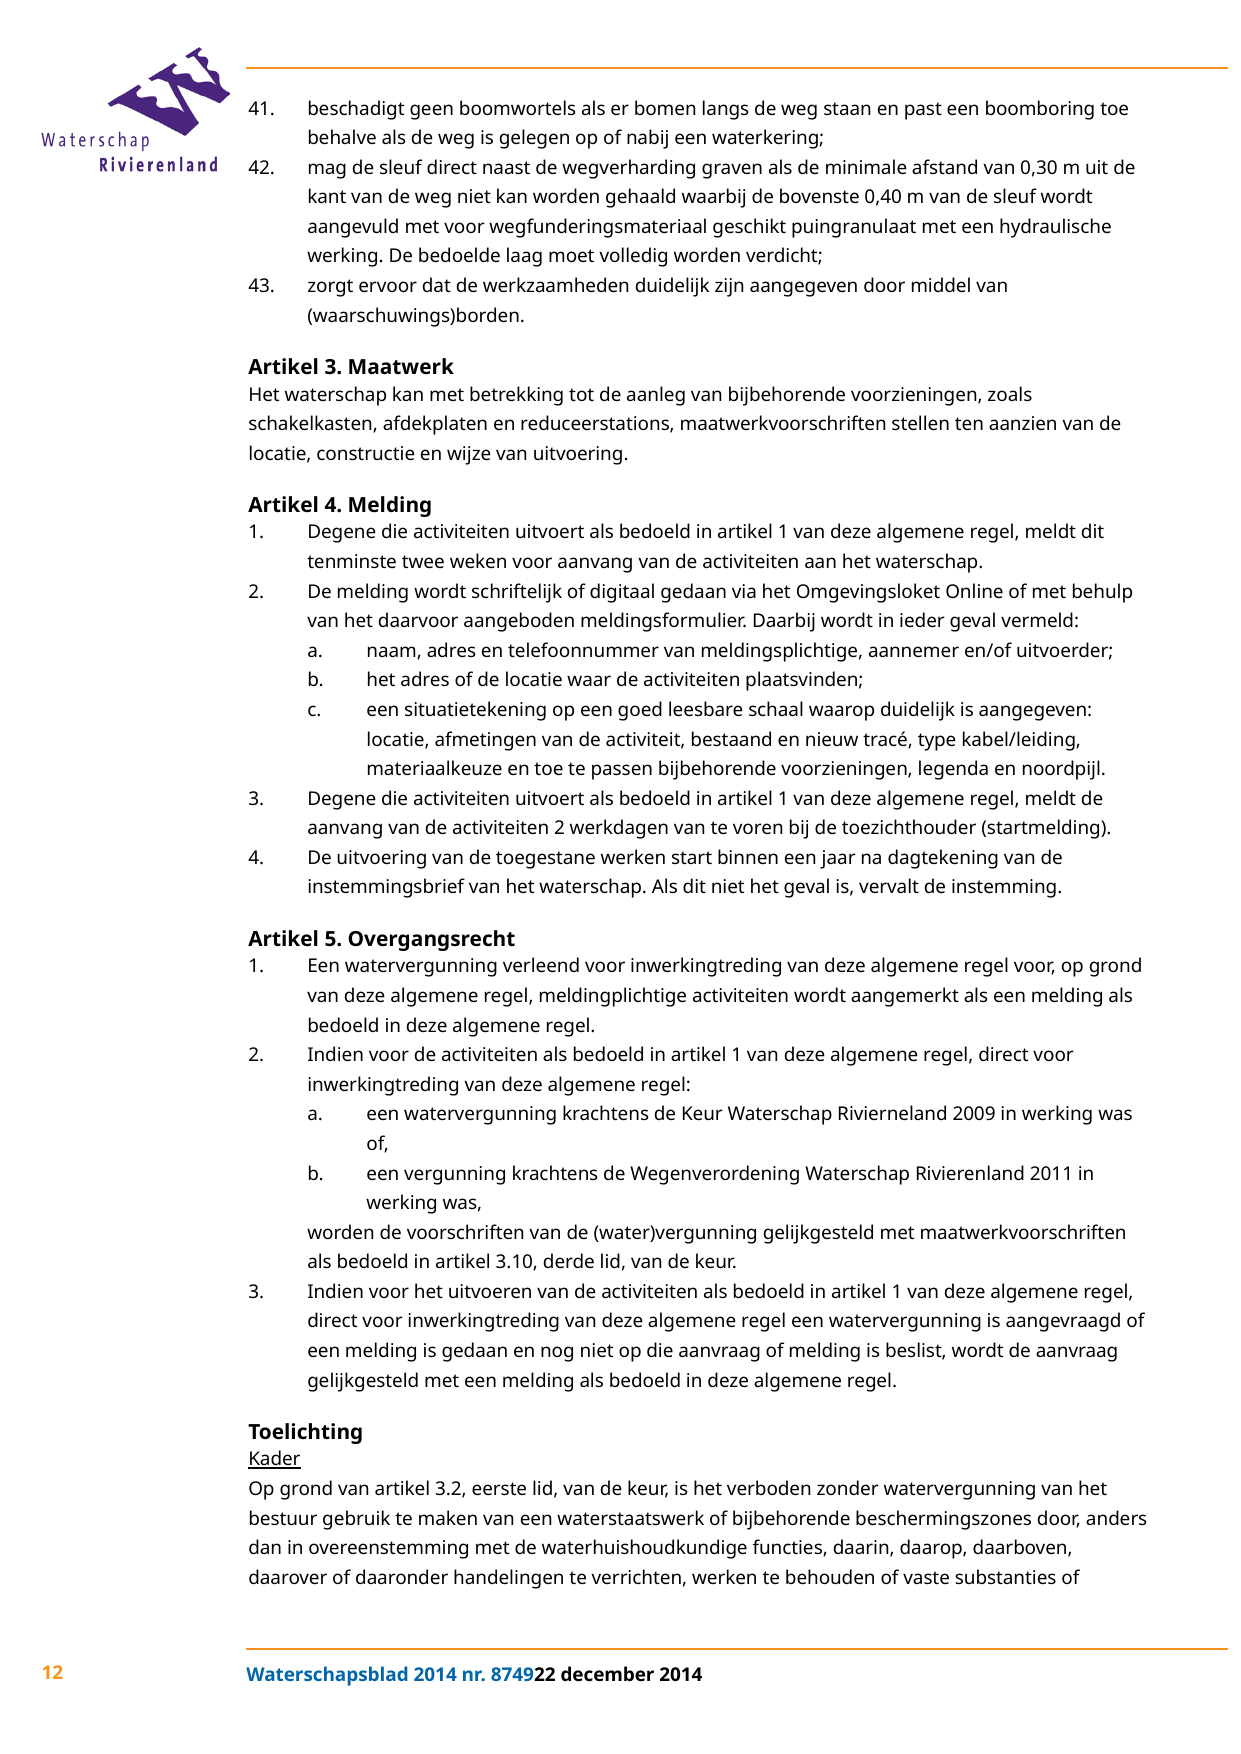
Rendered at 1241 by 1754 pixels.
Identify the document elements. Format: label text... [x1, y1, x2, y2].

list Degene die activiteiten uitvoert als bedoeld in artikel 1 van deze algemene regel, meldt dit tenminste twee weken voor aanvang van de activiteiten aan het waterschap. [248, 519, 1152, 574]
list Degene die activiteiten uitvoert als bedoeld in artikel 1 van deze algemene regel, meldt de aanvang van de activiteiten 2 werkdagen van te voren bij de toezichthouder (startmelding). [248, 785, 1152, 840]
list worden de voorschriften van de (water)vergunning gelijkgesteld met maatwerkvoorschriften als bedoeld in artikel 3.10, derde lid, van de keur. [248, 1219, 1152, 1274]
list naam, adres en telefoonnummer van meldingsplichtige, aannemer en/of uitvoerder; [307, 637, 1152, 663]
picture [41, 47, 231, 172]
text Artikel 4. Melding [248, 490, 1152, 519]
list De uitvoering van de toegestane werken start binnen een jaar na dagtekening van de instemmingsbrief van het waterschap. Als dit niet het geval is, vervalt de instemming. [248, 844, 1152, 899]
text Artikel 5. Overgangsrecht [248, 924, 1152, 953]
text Toelichting [248, 1417, 1152, 1446]
text Het waterschap kan met betrekking tot de aanleg van bijbehorende voorzieningen, zoals schakelkasten, afdekplaten en reduceerstations, maatwerkvoorschriften stellen ten aanzien van de locatie, constructie en wijze van uitvoering. [248, 381, 1152, 466]
list Indien voor de activiteiten als bedoeld in artikel 1 van deze algemene regel, direct voor inwerkingtreding van deze algemene regel: [248, 1041, 1152, 1097]
text Artikel 3. Maatwerk [248, 352, 1152, 381]
list een watervergunning krachtens de Keur Waterschap Rivierneland 2009 in werking was of, [307, 1101, 1152, 1156]
list Een watervergunning verleend voor inwerkingtreding van deze algemene regel voor, op grond van deze algemene regel, meldingplichtige activiteiten wordt aangemerkt als een melding als bedoeld in deze algemene regel. [248, 953, 1152, 1037]
list mag de sleuf direct naast de wegverharding graven als de minimale afstand van 0,30 m uit de kant van de weg niet kan worden gehaald waarbij de bovenste 0,40 m van de sleuf wordt aangevuld met voor wegfunderingsmateriaal geschikt puingranulaat met een hydraulische werking. De bedoelde laag moet volledig worden verdicht; [248, 154, 1152, 268]
list zorgt ervoor dat de werkzaamheden duidelijk zijn aangegeven door middel van (waarschuwings)borden. [248, 272, 1152, 328]
list Indien voor het uitvoeren van de activiteiten als bedoeld in artikel 1 van deze algemene regel, direct voor inwerkingtreding van deze algemene regel een watervergunning is aangevraagd of een melding is gedaan en nog niet op die aanvraag of melding is beslist, wordt de aanvraag gelijkgesteld met een melding als bedoeld in deze algemene regel. [248, 1278, 1152, 1392]
list een situatietekening op een goed leesbare schaal waarop duidelijk is aangegeven: locatie, afmetingen van de activiteit, bestaand en nieuw tracé, type kabel/leiding, materiaalkeuze en toe te passen bijbehorende voorzieningen, legenda en noordpijl. [307, 696, 1152, 781]
list het adres of de locatie waar de activiteiten plaatsvinden; [307, 667, 1152, 692]
list De melding wordt schriftelijk of digitaal gedaan via het Omgevingsloket Online of met behulp van het daarvoor aangeboden meldingsformulier. Daarbij wordt in ieder geval vermeld: [248, 578, 1152, 633]
list beschadigt geen boomwortels als er bomen langs de weg staan en past een boomboring toe behalve als de weg is gelegen op of nabij een waterkering; [248, 95, 1152, 150]
text Op grond van artikel 3.2, eerste lid, van de keur, is het verboden zonder watervergunning van het bestuur gebruik te maken van een waterstaatswerk of bijbehorende beschermingszones door, anders dan in overeenstemming met de waterhuishoudkundige functies, daarin, daarop, daarboven, daarover of daaronder handelingen te verrichten, werken te behouden of vaste substanties of [248, 1475, 1152, 1590]
list een vergunning krachtens de Wegenverordening Waterschap Rivierenland 2011 in werking was, [307, 1160, 1152, 1215]
text Kader [248, 1446, 1152, 1471]
